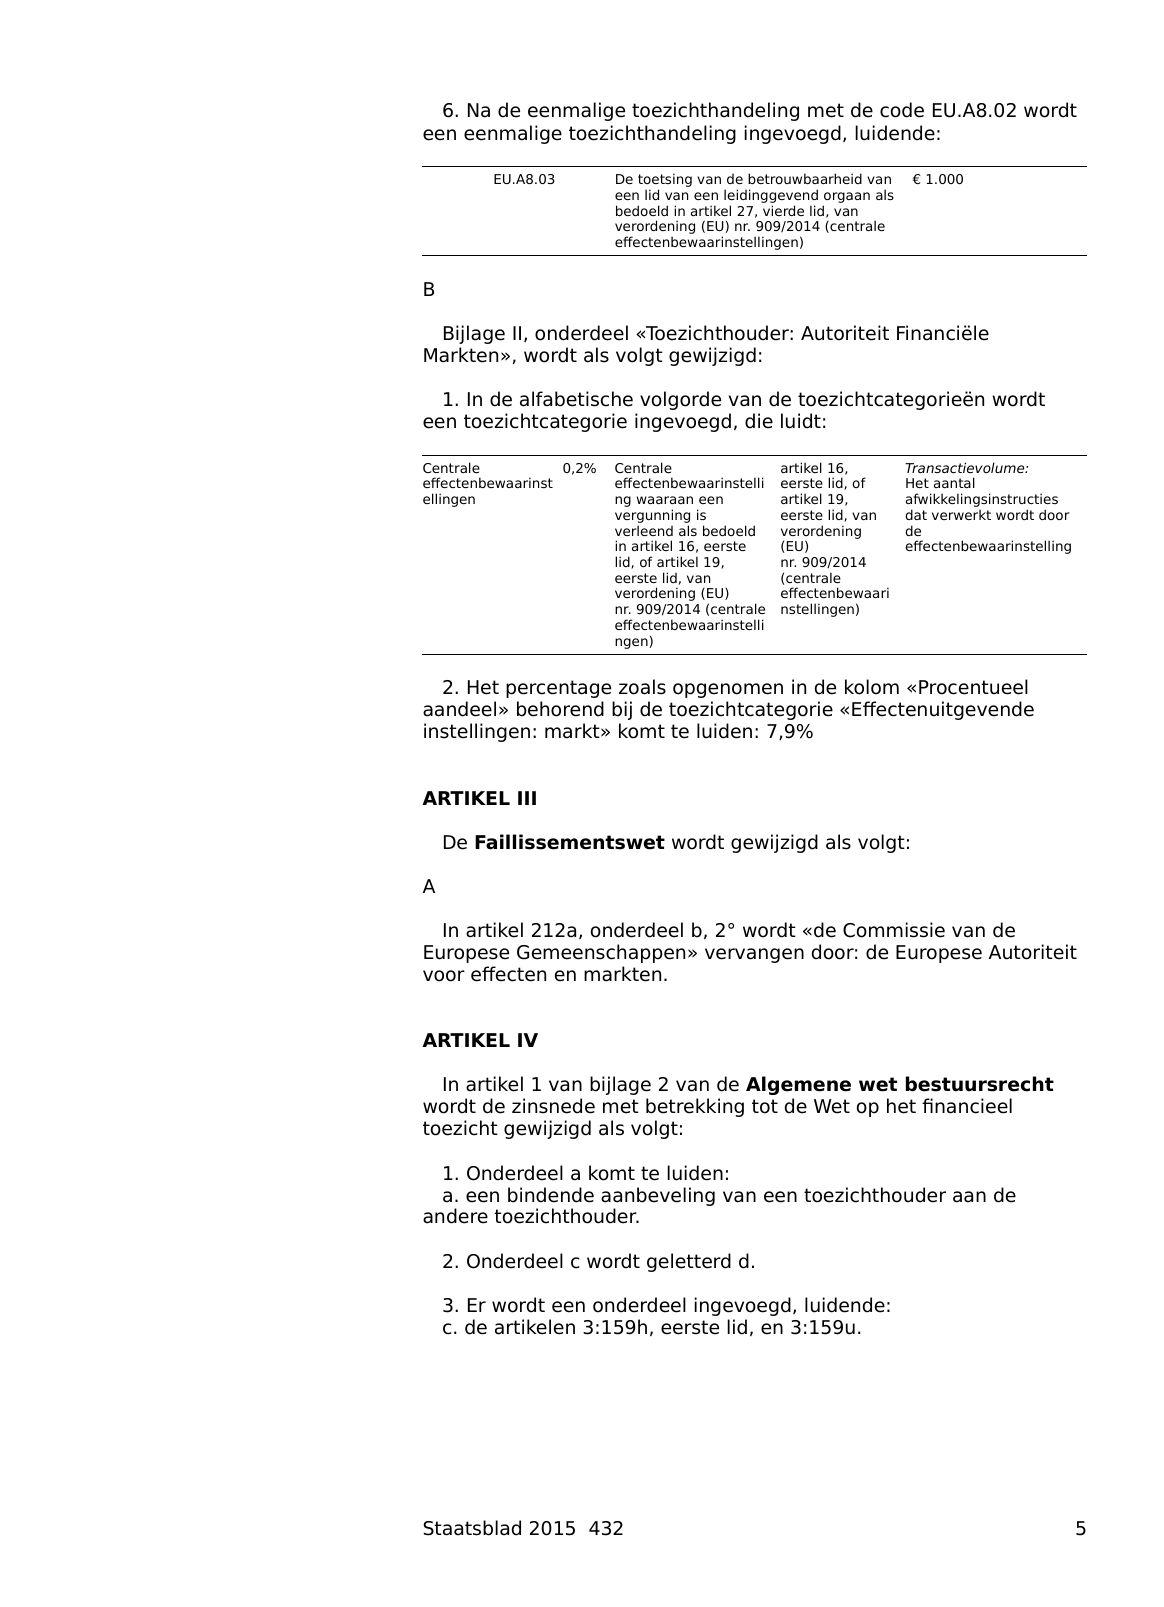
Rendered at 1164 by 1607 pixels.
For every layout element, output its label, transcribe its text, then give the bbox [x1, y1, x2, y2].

table_header € 1.000 [906, 167, 1087, 255]
text 1. Onderdeel a komt te luiden: [422, 1162, 1087, 1184]
table_header De toetsing van de betrouwbaarheid van een lid van een leidinggevend orgaan als bedoeld in artikel 27, vierde lid, van verordening (EU) nr. 909/2014 (centrale effectenbewaarinstellingen) [609, 167, 906, 255]
table_header artikel 16, eerste lid, of artikel 19, eerste lid, van verordening (EU) nr. 909/2014 (centrale effectenbewaarinstellingen) [774, 456, 899, 654]
text 6. Na de eenmalige toezichthandeling met de code EU.A8.02 wordt een eenmalige toezichthandeling ingevoegd, luidende: [422, 100, 1087, 144]
table_header EU.A8.03 [487, 167, 608, 255]
text In artikel 1 van bijlage 2 van de Algemene wet bestuursrecht wordt de zinsnede met betrekking tot de Wet op het financieel toezicht gewijzigd als volgt: [422, 1074, 1087, 1140]
table_header Centrale effectenbewaarinstelling waaraan een vergunning is verleend als bedoeld in artikel 16, eerste lid, of artikel 19, eerste lid, van verordening (EU) nr. 909/2014 (centrale effectenbewaarinstellingen) [609, 456, 774, 654]
text De Faillissementswet wordt gewijzigd als volgt: [422, 832, 1087, 853]
table_header [422, 167, 487, 255]
text a. een bindende aanbeveling van een toezichthouder aan de andere toezichthouder. [422, 1184, 1087, 1228]
text 2. Het percentage zoals opgenomen in de kolom «Procentueel aandeel» behorend bij de toezichtcategorie «Effectenuitgevende instellingen: markt» komt te luiden: 7,9% [422, 677, 1087, 743]
table_header 0,2% [556, 456, 608, 654]
text 2. Onderdeel c wordt geletterd d. [422, 1251, 1087, 1273]
text Bijlage II, onderdeel «Toezichthouder: Autoriteit Financiële Markten», wordt als volgt gewijzigd: [422, 323, 1087, 367]
table_header Centrale effectenbewaarinstellingen [422, 456, 556, 654]
text 3. Er wordt een onderdeel ingevoegd, luidende: [422, 1295, 1087, 1317]
text c. de artikelen 3:159h, eerste lid, en 3:159u. [422, 1317, 1087, 1339]
subtitle ARTIKEL IV [422, 1030, 1087, 1052]
text A [422, 876, 1087, 898]
text B [422, 278, 1087, 301]
text 1. In de alfabetische volgorde van de toezichtcategorieën wordt een toezichtcategorie ingevoegd, die luidt: [422, 389, 1087, 433]
subtitle ARTIKEL III [422, 787, 1087, 809]
text In artikel 212a, onderdeel b, 2° wordt «de Commissie van de Europese Gemeenschappen» vervangen door: de Europese Autoriteit voor effecten en markten. [422, 920, 1087, 986]
table_header Transactievolume: Het aantal afwikkelingsinstructies dat verwerkt wordt door de effectenbewaarinstelling [899, 456, 1087, 654]
